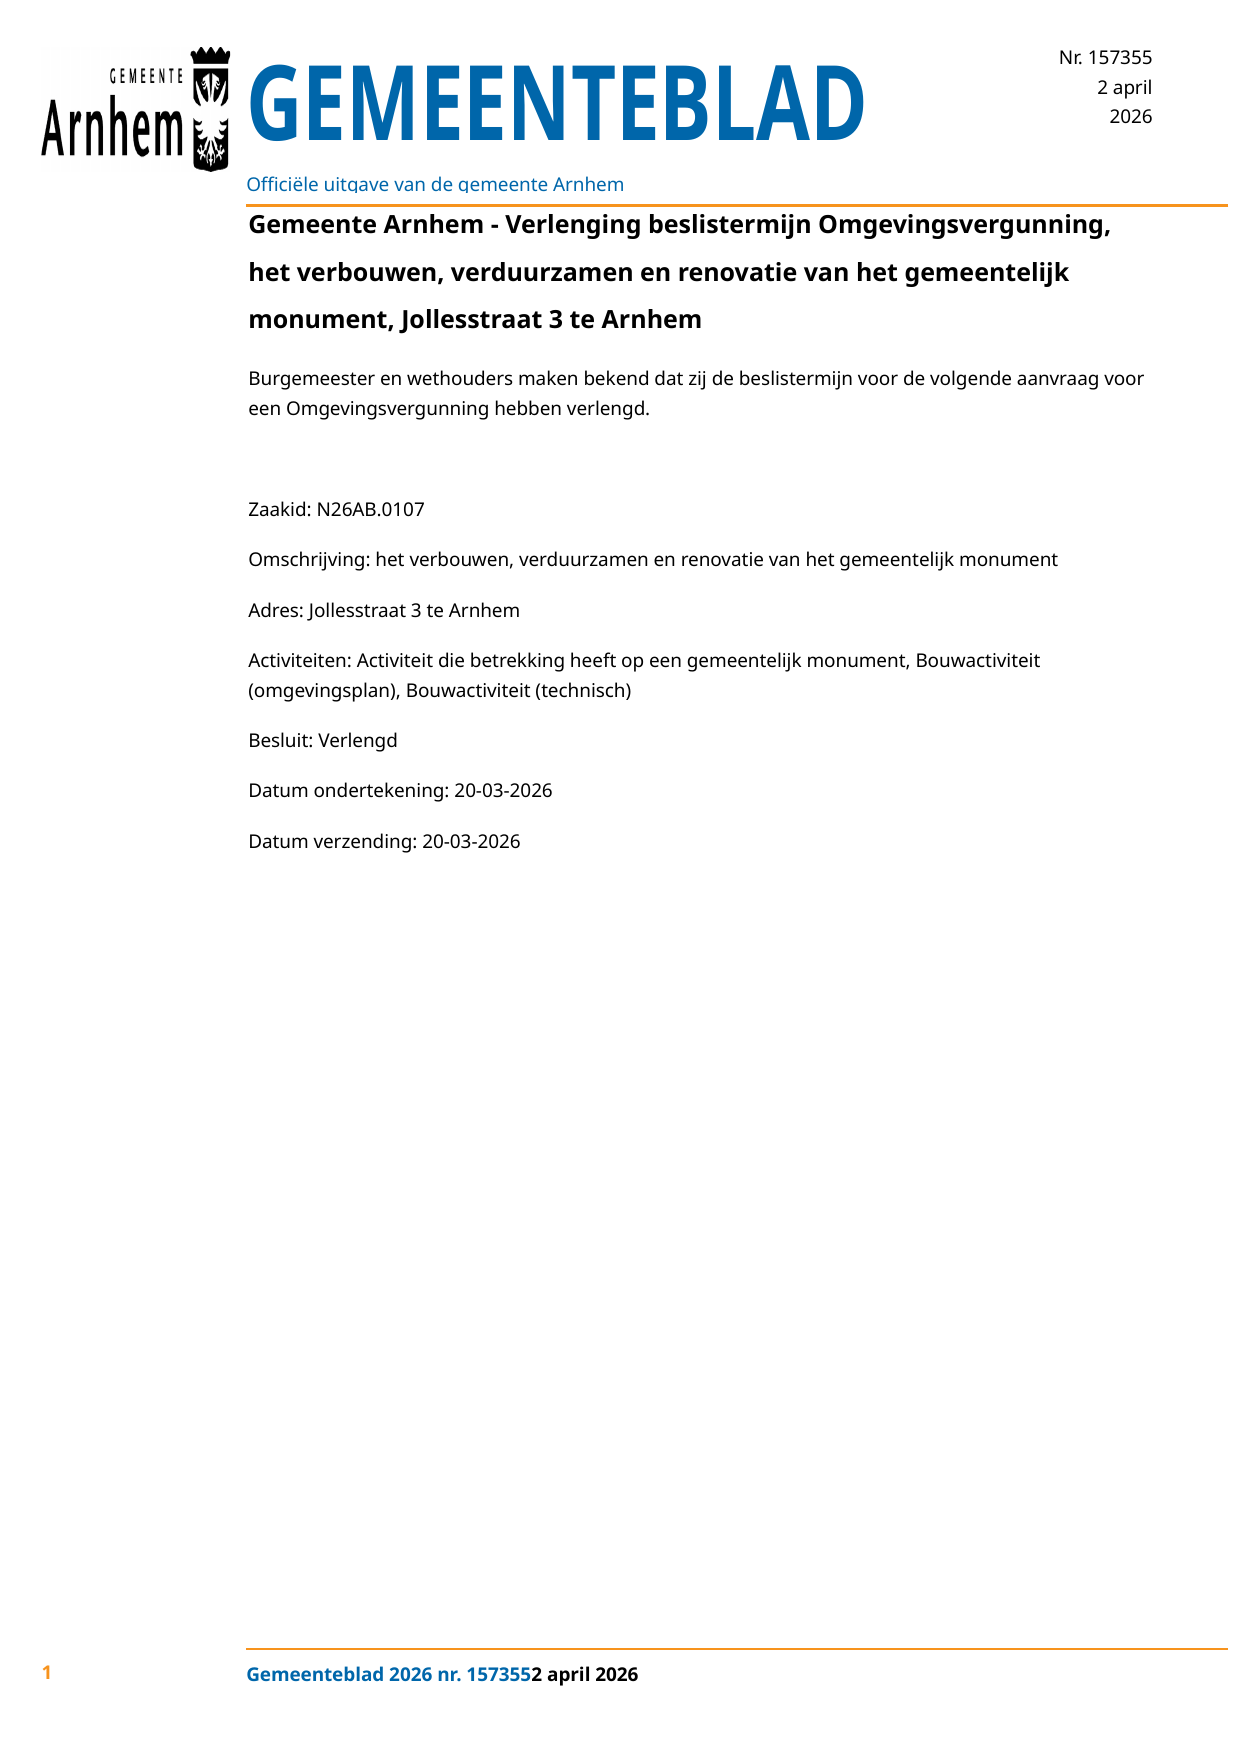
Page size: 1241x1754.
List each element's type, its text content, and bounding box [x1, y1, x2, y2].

text Adres: Jollesstraat 3 te Arnhem [248, 597, 1152, 622]
text Activiteiten: Activiteit die betrekking heeft op een gemeentelijk monument, Bouwactiviteit (omgevingsplan), Bouwactiviteit (technisch) [248, 647, 1152, 702]
text Gemeente Arnhem - Verlenging beslistermijn Omgevingsvergunning, het verbouwen, verduurzamen en renovatie van het gemeentelijk monument, Jollesstraat 3 te Arnhem [248, 207, 1152, 336]
text Datum ondertekening: 20-03-2026 [248, 778, 1152, 803]
text Burgemeester en wethouders maken bekend dat zij de beslistermijn voor de volgende aanvraag voor een Omgevingsvergunning hebben verlengd. [248, 366, 1152, 421]
text Zaakid: N26AB.0107 [248, 496, 1152, 522]
text Omschrijving: het verbouwen, verduurzamen en renovatie van het gemeentelijk monument [248, 546, 1152, 572]
text Besluit: Verlengd [248, 727, 1152, 753]
text Datum verzending: 20-03-2026 [248, 828, 1152, 854]
picture [41, 47, 231, 172]
